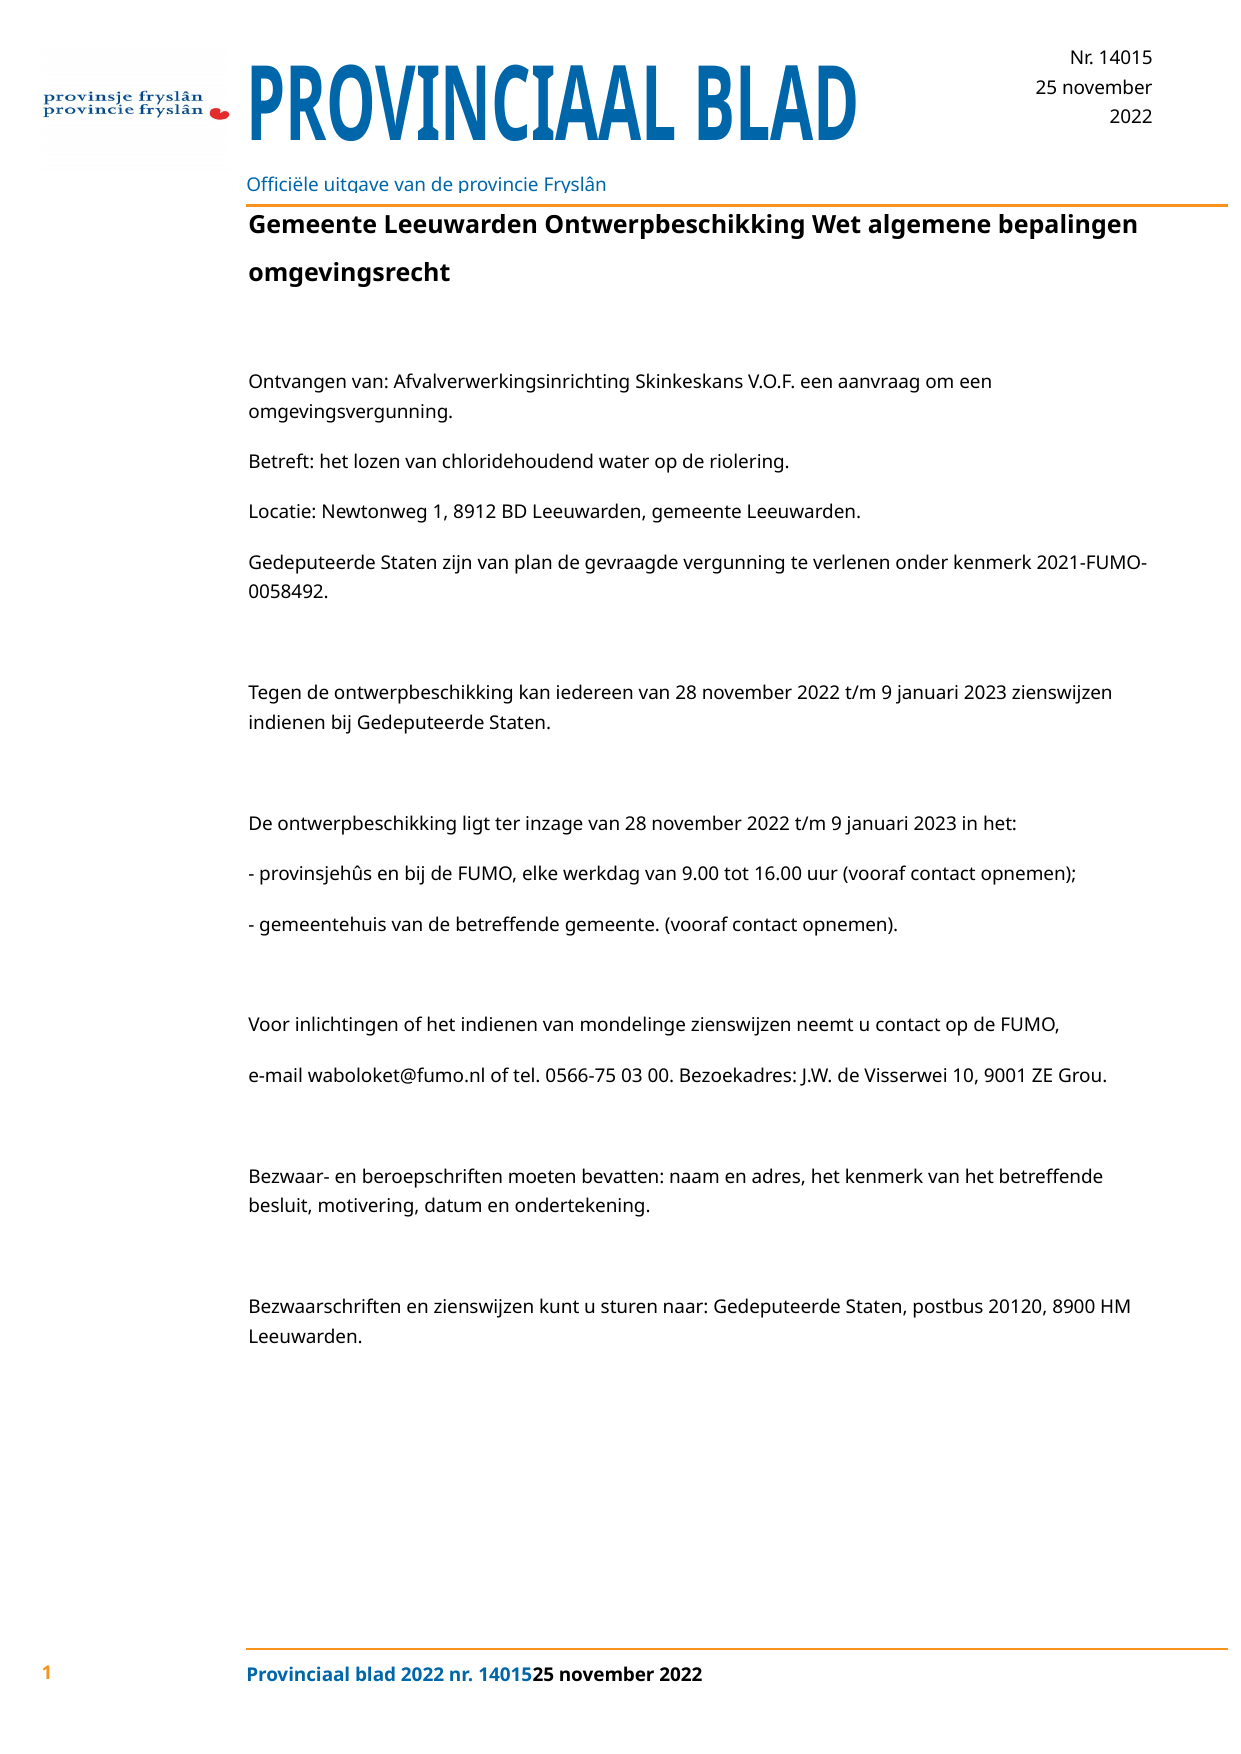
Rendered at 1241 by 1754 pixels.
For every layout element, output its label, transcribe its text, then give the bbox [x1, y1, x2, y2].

text Bezwaar- en beroepschriften moeten bevatten: naam en adres, het kenmerk van het betreffende besluit, motivering, datum en ondertekening. [248, 1163, 1152, 1218]
text De ontwerpbeschikking ligt ter inzage van 28 november 2022 t/m 9 januari 2023 in het: [248, 810, 1152, 836]
picture [41, 47, 231, 172]
text Gedeputeerde Staten zijn van plan de gevraagde vergunning te verlenen onder kenmerk 2021-FUMO-0058492. [248, 549, 1152, 604]
text Locatie: Newtonweg 1, 8912 BD Leeuwarden, gemeente Leeuwarden. [248, 499, 1152, 524]
text Ontvangen van: Afvalverwerkingsinrichting Skinkeskans V.O.F. een aanvraag om een omgevingsvergunning. [248, 368, 1152, 424]
text Bezwaarschriften en zienswijzen kunt u sturen naar: Gedeputeerde Staten, postbus 20120, 8900 HM Leeuwarden. [248, 1293, 1152, 1349]
text Betreft: het lozen van chloridehoudend water op de riolering. [248, 448, 1152, 474]
text Gemeente Leeuwarden Ontwerpbeschikking Wet algemene bepalingen omgevingsrecht [248, 207, 1152, 288]
text - provinsjehûs en bij de FUMO, elke werkdag van 9.00 tot 16.00 uur (vooraf contact opnemen); [248, 860, 1152, 886]
text Tegen de ontwerpbeschikking kan iedereen van 28 november 2022 t/m 9 januari 2023 zienswijzen indienen bij Gedeputeerde Staten. [248, 679, 1152, 735]
text Voor inlichtingen of het indienen van mondelinge zienswijzen neemt u contact op de FUMO, [248, 1012, 1152, 1037]
text e-mail waboloket@fumo.nl of tel. 0566-75 03 00. Bezoekadres: J.W. de Visserwei 10, 9001 ZE Grou. [248, 1062, 1152, 1088]
text - gemeentehuis van de betreffende gemeente. (vooraf contact opnemen). [248, 911, 1152, 937]
